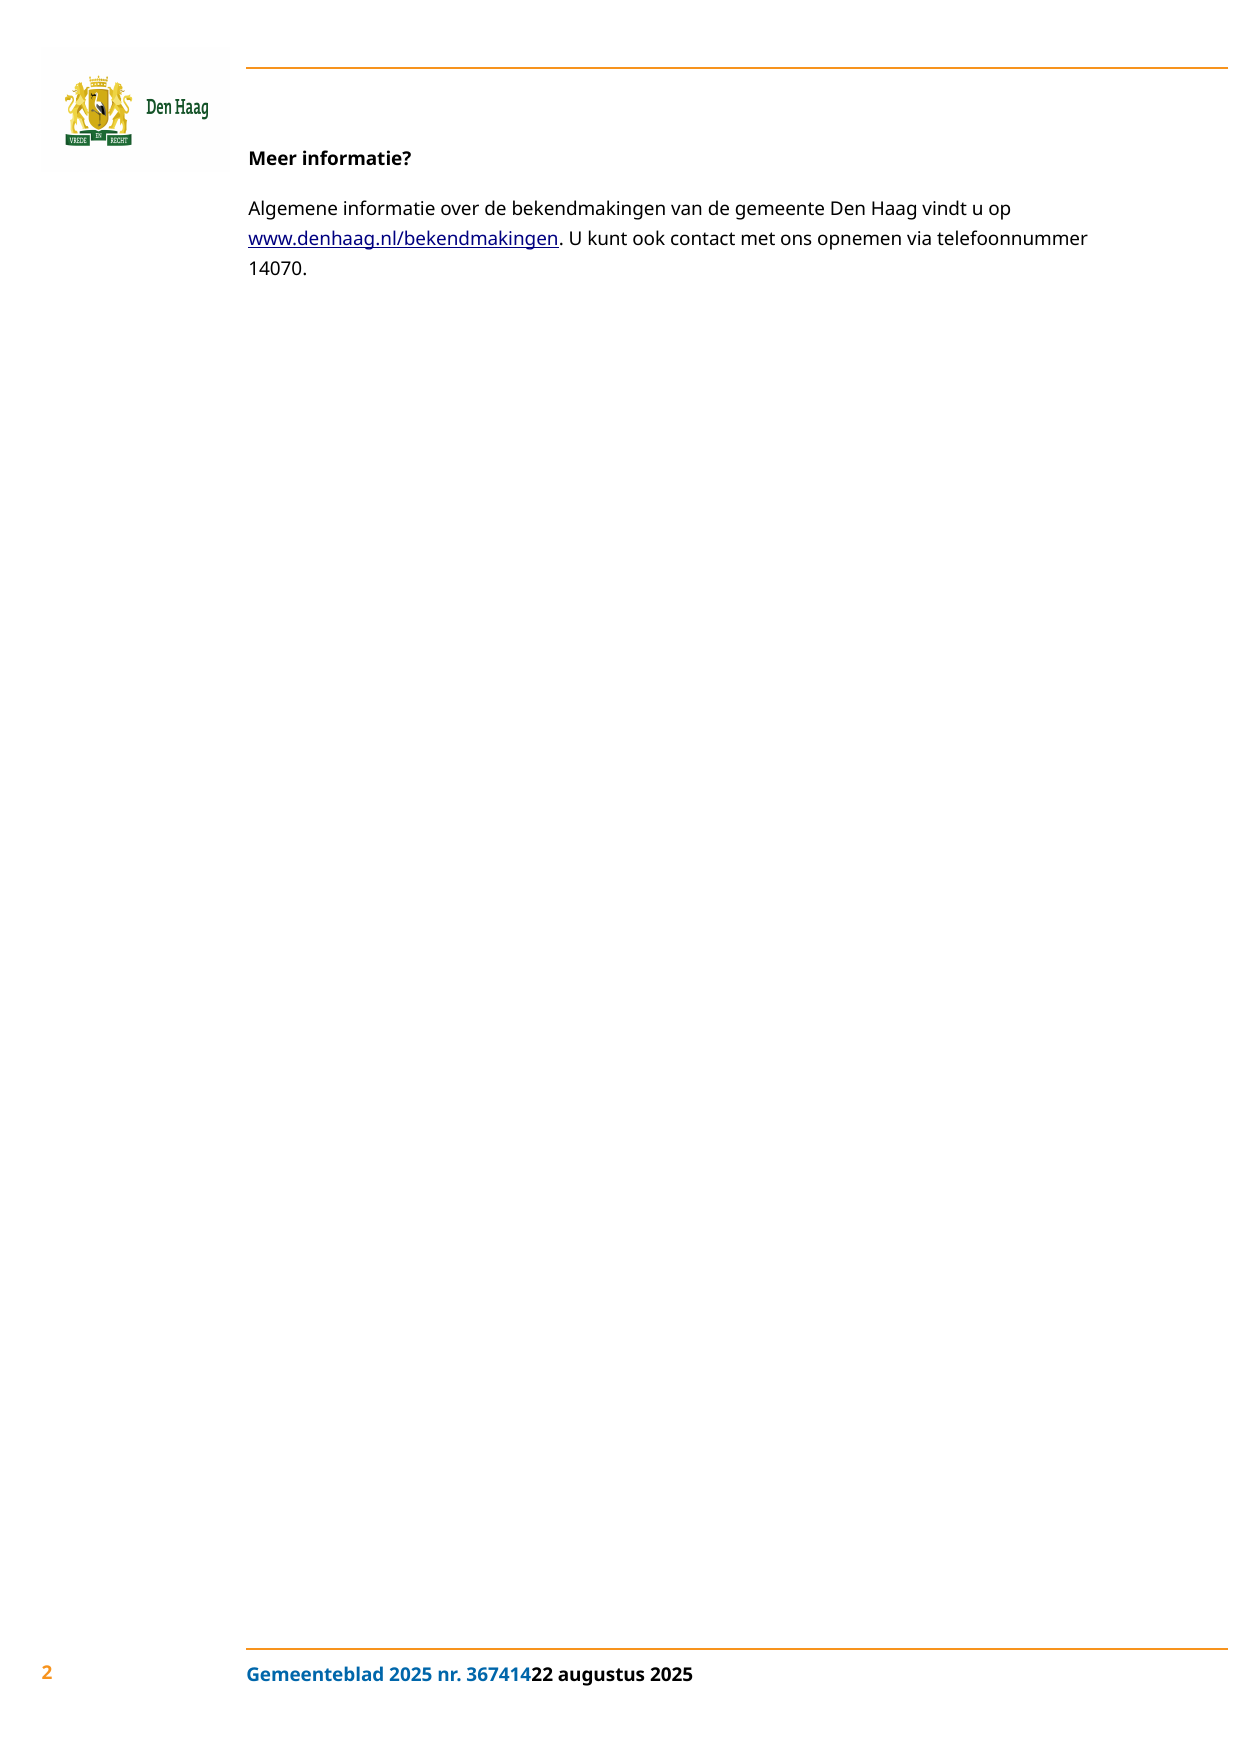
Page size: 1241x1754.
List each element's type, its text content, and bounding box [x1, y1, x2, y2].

text Meer informatie? [248, 145, 1152, 171]
text Algemene informatie over de bekendmakingen van de gemeente Den Haag vindt u op www.denhaag.nl/bekendmakingen. U kunt ook contact met ons opnemen via telefoonnummer 14070. [248, 196, 1152, 281]
picture [41, 47, 231, 172]
